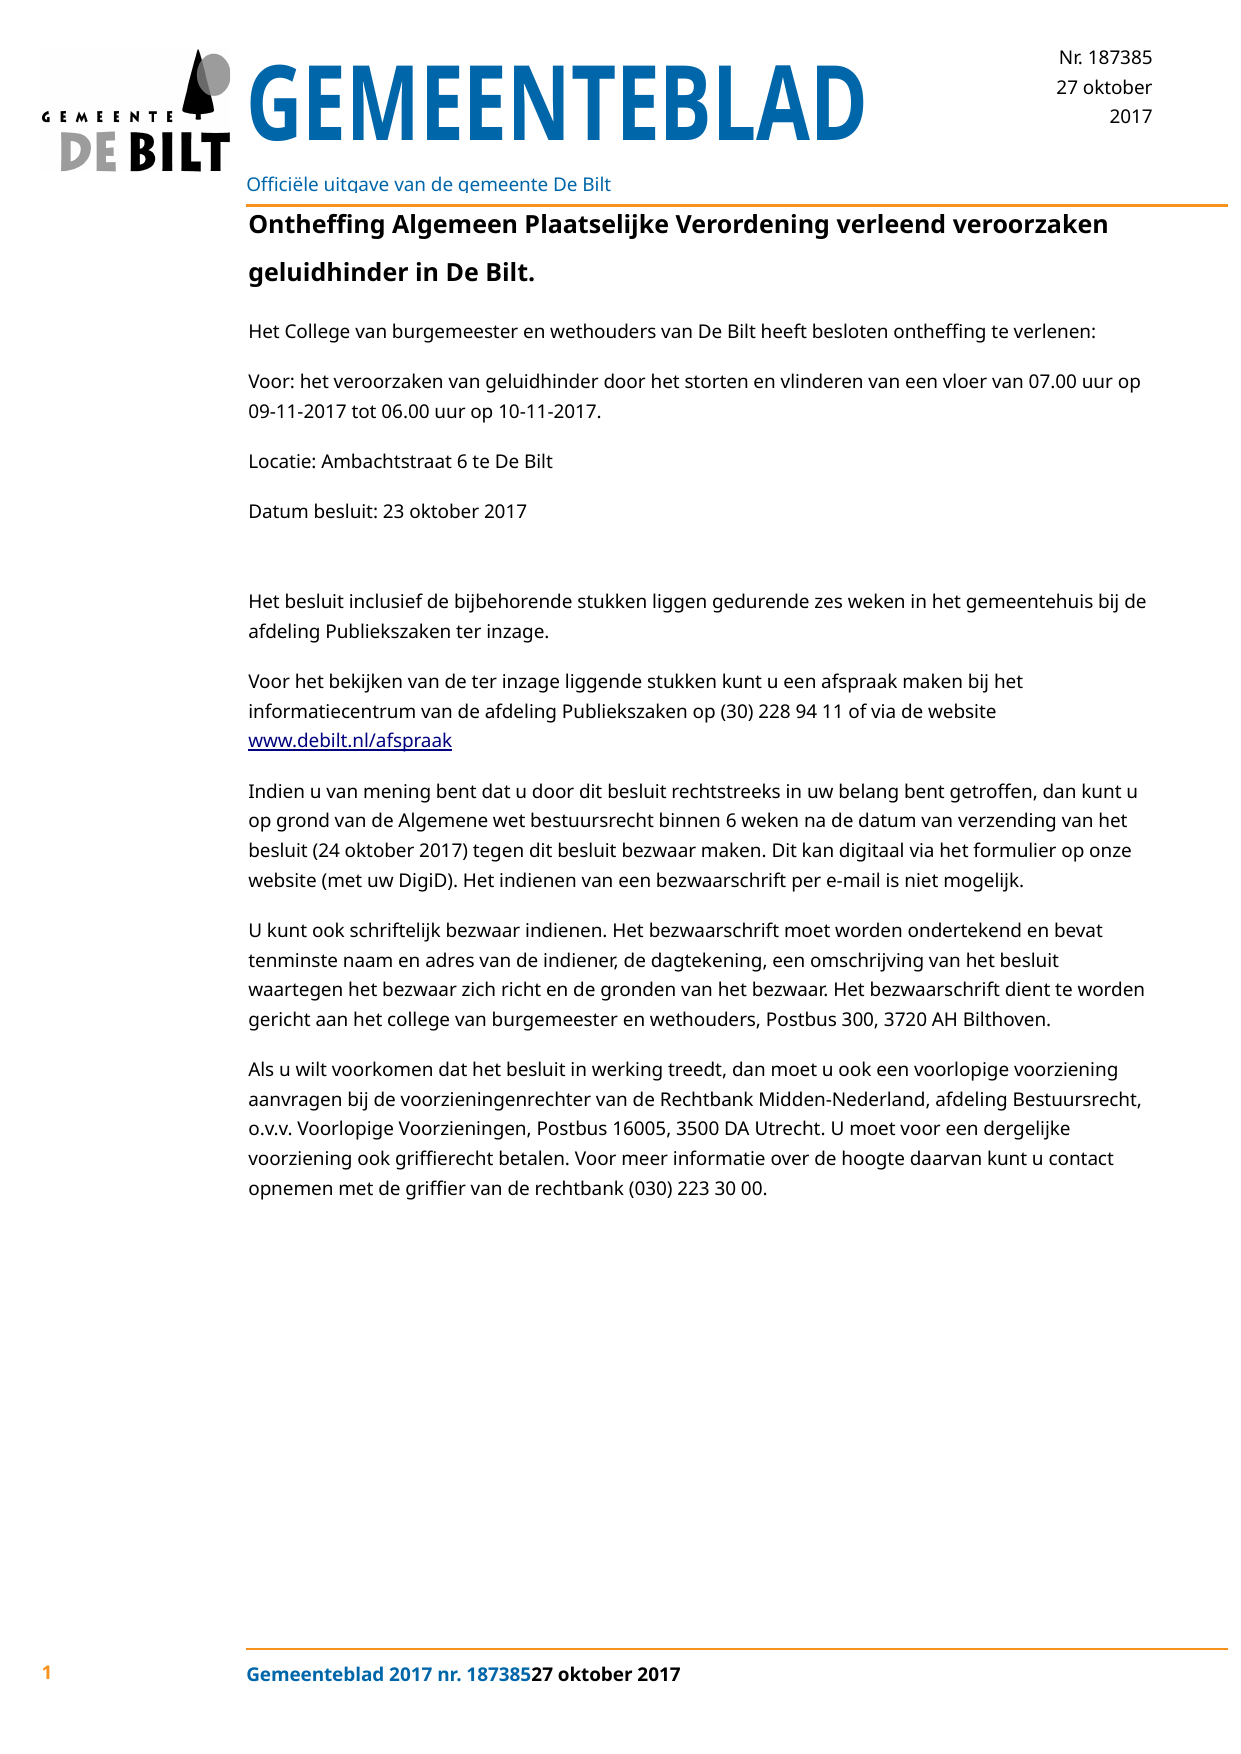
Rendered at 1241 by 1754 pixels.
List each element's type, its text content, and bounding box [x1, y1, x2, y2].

picture [41, 47, 231, 172]
text Locatie: Ambachtstraat 6 te De Bilt [248, 448, 1152, 474]
text Ontheffing Algemeen Plaatselijke Verordening verleend veroorzaken geluidhinder in De Bilt. [248, 207, 1152, 288]
text Als u wilt voorkomen dat het besluit in werking treedt, dan moet u ook een voorlopige voorziening aanvragen bij de voorzieningenrechter van de Rechtbank Midden-Nederland, afdeling Bestuursrecht, o.v.v. Voorlopige Voorzieningen, Postbus 16005, 3500 DA Utrecht. U moet voor een dergelijke voorziening ook griffierecht betalen. Voor meer informatie over de hoogte daarvan kunt u contact opnemen met de griffier van de rechtbank (030) 223 30 00. [248, 1056, 1152, 1200]
text Voor: het veroorzaken van geluidhinder door het storten en vlinderen van een vloer van 07.00 uur op 09-11-2017 tot 06.00 uur op 10-11-2017. [248, 368, 1152, 424]
text Datum besluit: 23 oktober 2017 [248, 499, 1152, 524]
text Indien u van mening bent dat u door dit besluit rechtstreeks in uw belang bent getroffen, dan kunt u op grond van de Algemene wet bestuursrecht binnen 6 weken na de datum van verzending van het besluit (24 oktober 2017) tegen dit besluit bezwaar maken. Dit kan digitaal via het formulier op onze website (met uw DigiD). Het indienen van een bezwaarschrift per e-mail is niet mogelijk. [248, 778, 1152, 892]
text Het besluit inclusief de bijbehorende stukken liggen gedurende zes weken in het gemeentehuis bij de afdeling Publiekszaken ter inzage. [248, 588, 1152, 644]
text U kunt ook schriftelijk bezwaar indienen. Het bezwaarschrift moet worden ondertekend en bevat tenminste naam en adres van de indiener, de dagtekening, een omschrijving van het besluit waartegen het bezwaar zich richt en de gronden van het bezwaar. Het bezwaarschrift dient te worden gericht aan het college van burgemeester en wethouders, Postbus 300, 3720 AH Bilthoven. [248, 917, 1152, 1032]
text Het College van burgemeester en wethouders van De Bilt heeft besloten ontheffing te verlenen: [248, 318, 1152, 344]
text Voor het bekijken van de ter inzage liggende stukken kunt u een afspraak maken bij het informatiecentrum van de afdeling Publiekszaken op (30) 228 94 11 of via de website www.debilt.nl/afspraak [248, 668, 1152, 753]
